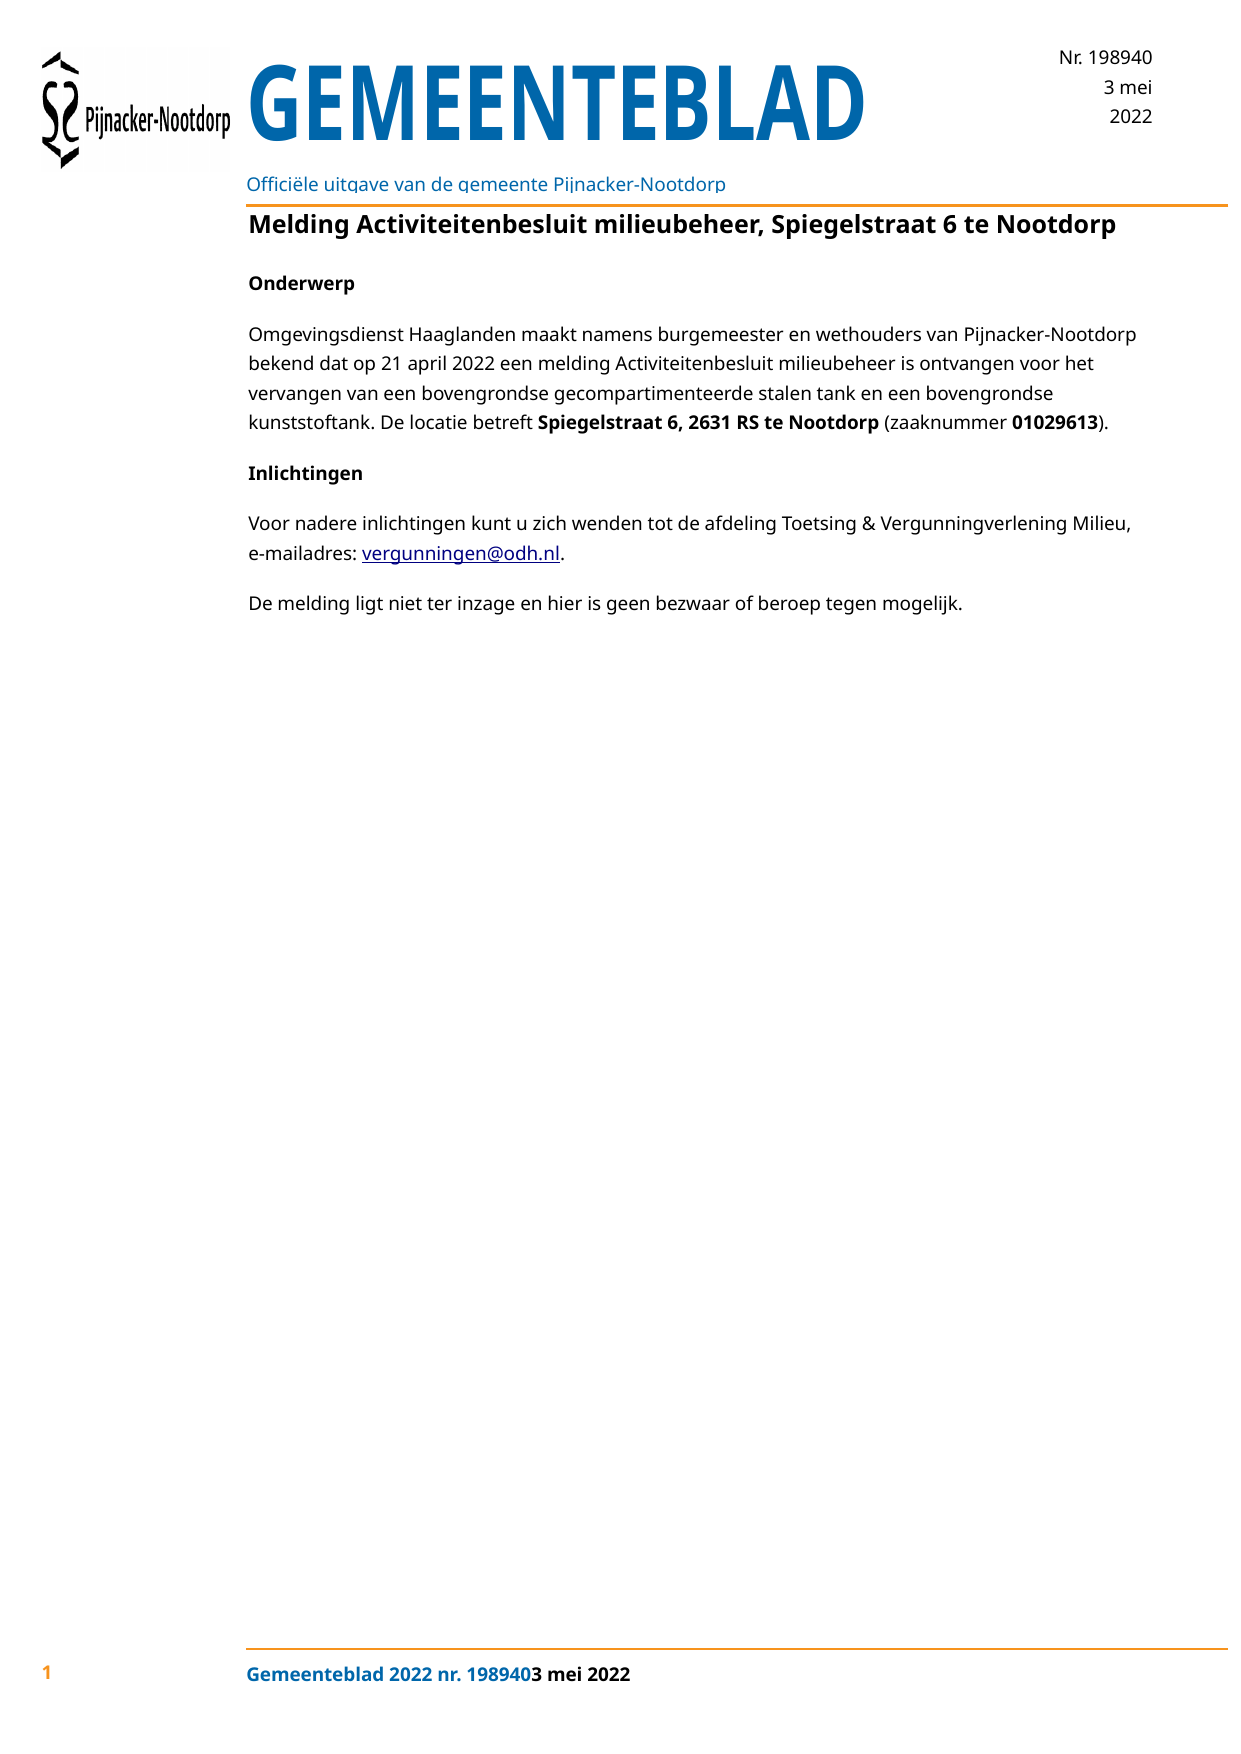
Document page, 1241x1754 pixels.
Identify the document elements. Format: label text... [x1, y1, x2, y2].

text Voor nadere inlichtingen kunt u zich wenden tot de afdeling Toetsing & Vergunningverlening Milieu, e-mailadres: vergunningen@odh.nl. [248, 510, 1152, 566]
text Inlichtingen [248, 460, 1152, 486]
text De melding ligt niet ter inzage en hier is geen bezwaar of beroep tegen mogelijk. [248, 590, 1152, 616]
picture [41, 47, 231, 172]
text Melding Activiteitenbesluit milieubeheer, Spiegelstraat 6 te Nootdorp [248, 207, 1152, 241]
text Onderwerp [248, 270, 1152, 296]
text Omgevingsdienst Haaglanden maakt namens burgemeester en wethouders van Pijnacker-Nootdorp bekend dat op 21 april 2022 een melding Activiteitenbesluit milieubeheer is ontvangen voor het vervangen van een bovengrondse gecompartimenteerde stalen tank en een bovengrondse kunststoftank. De locatie betreft Spiegelstraat 6, 2631 RS te Nootdorp (zaaknummer 01029613). [248, 321, 1152, 435]
